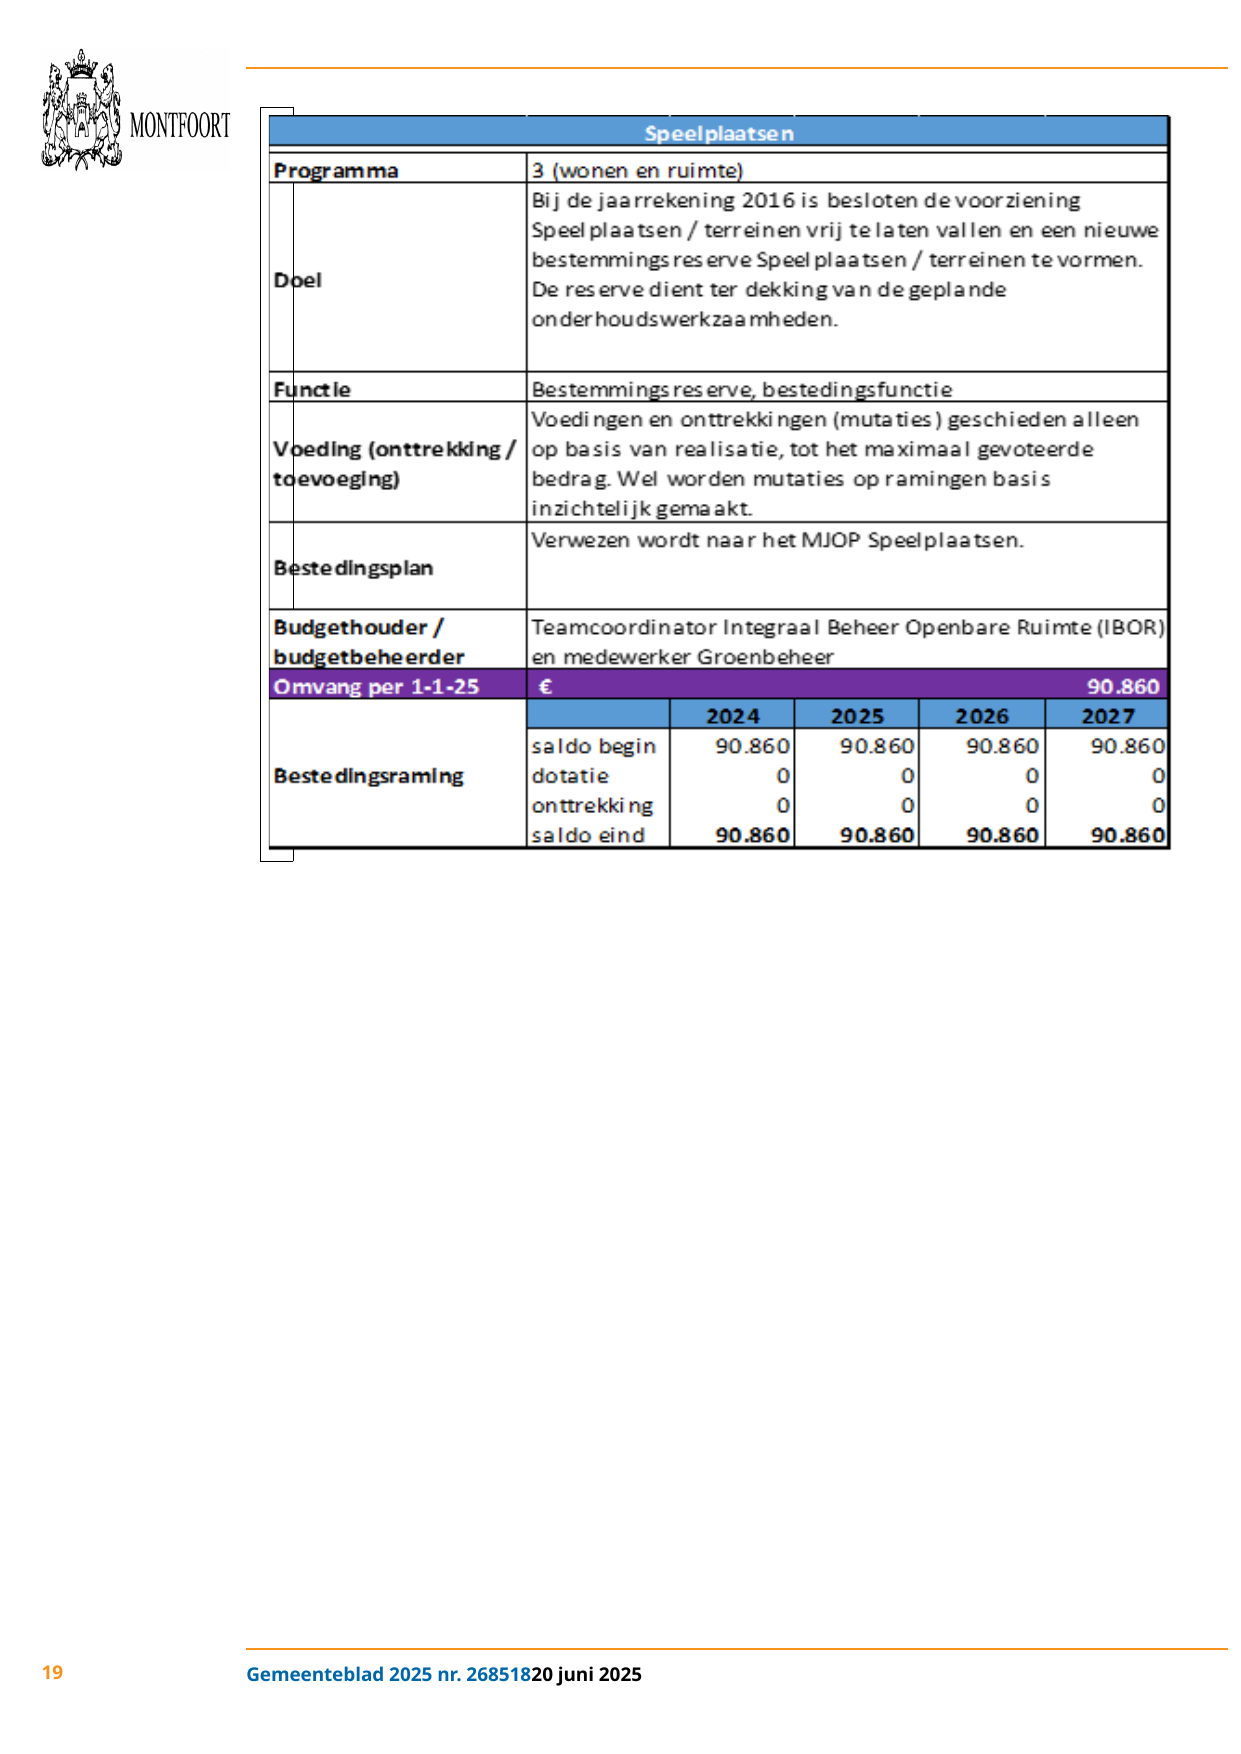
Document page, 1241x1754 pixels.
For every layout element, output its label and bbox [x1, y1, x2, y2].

picture [268, 115, 1173, 852]
picture [41, 47, 231, 172]
